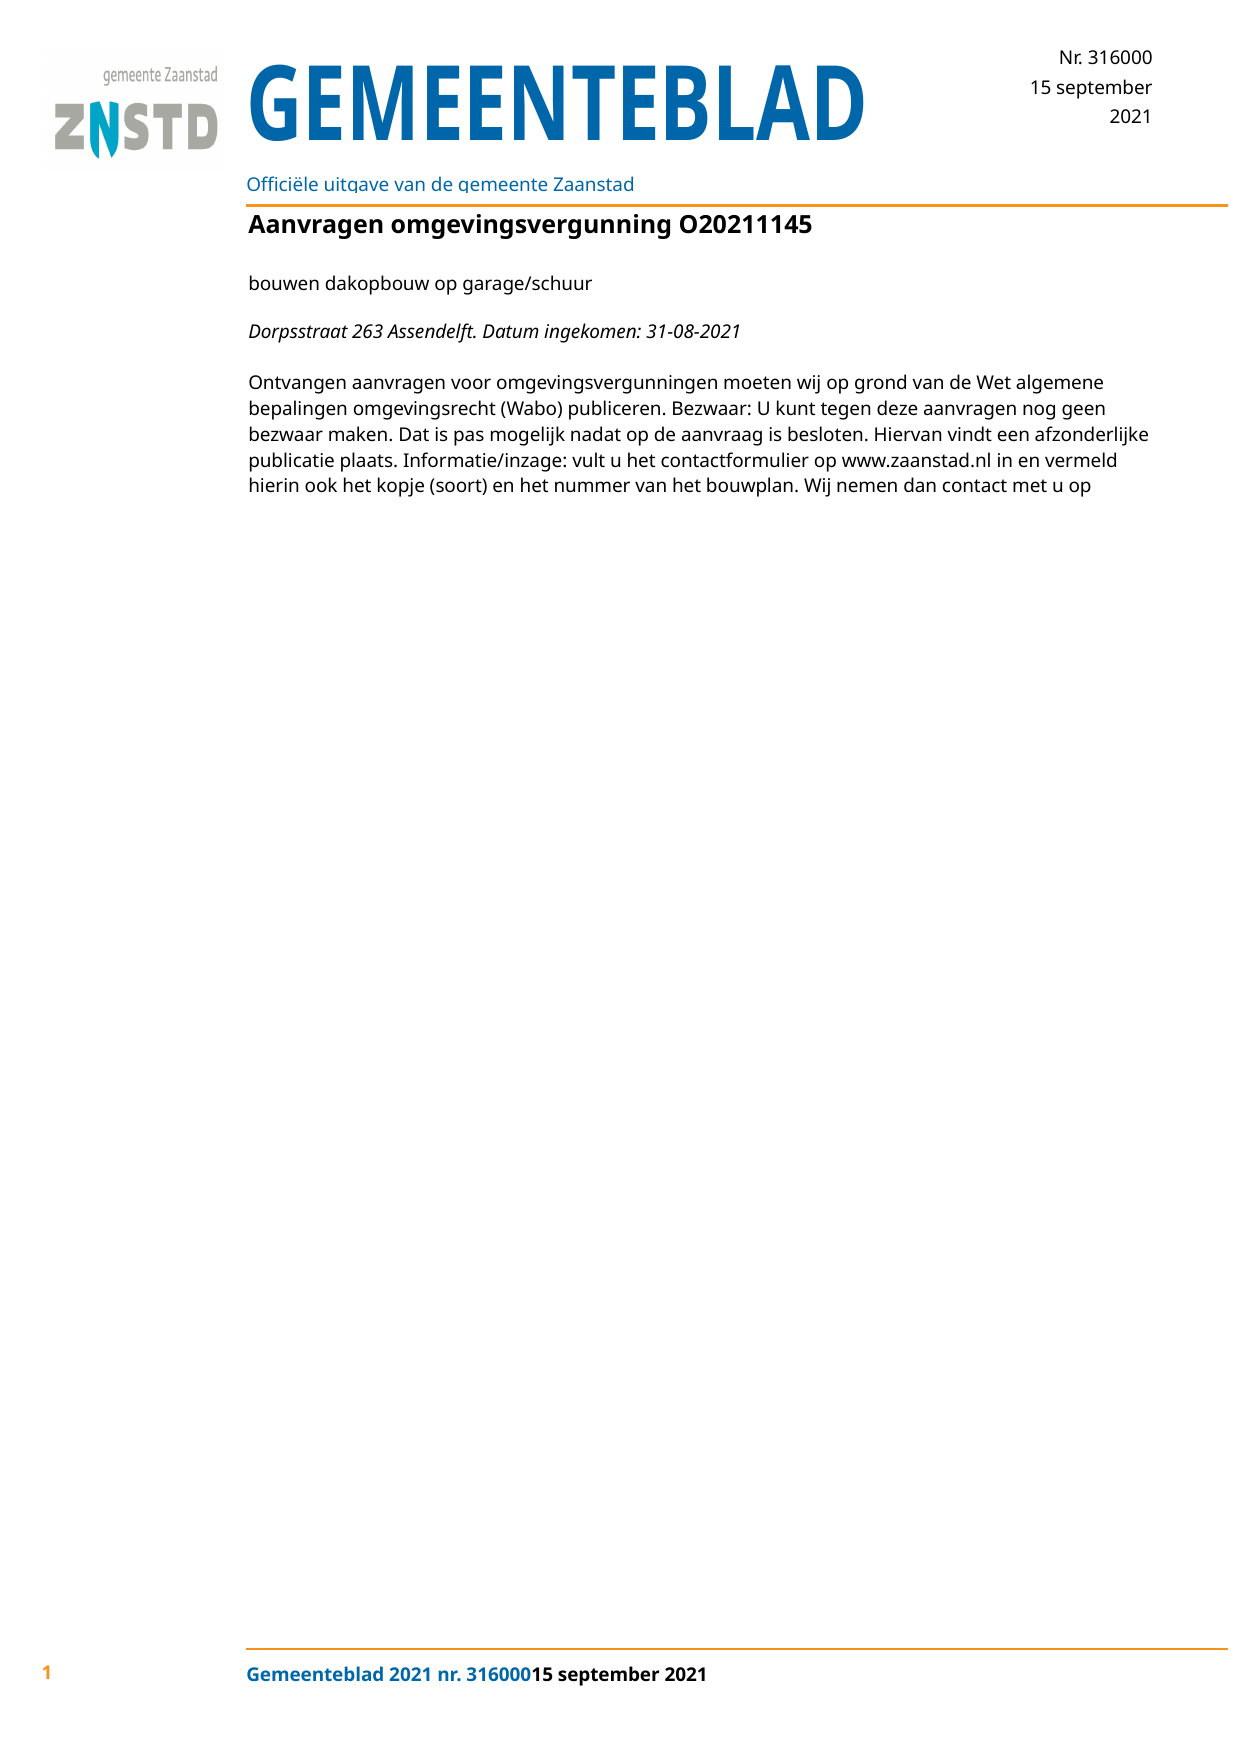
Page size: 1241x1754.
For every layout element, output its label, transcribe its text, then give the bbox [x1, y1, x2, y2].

text bouwen dakopbouw op garage/schuur [248, 270, 1152, 296]
text Ontvangen aanvragen voor omgevingsvergunningen moeten wij op grond van de Wet algemene bepalingen omgevingsrecht (Wabo) publiceren. Bezwaar: U kunt tegen deze aanvragen nog geen bezwaar maken. Dat is pas mogelijk nadat op de aanvraag is besloten. Hiervan vindt een afzonderlijke publicatie plaats. Informatie/inzage: vult u het contactformulier op www.zaanstad.nl in en vermeld hierin ook het kopje (soort) en het nummer van het bouwplan. Wij nemen dan contact met u op [248, 369, 1152, 498]
text Aanvragen omgevingsvergunning O20211145 [248, 207, 1152, 241]
text Dorpsstraat 263 Assendelft. Datum ingekomen: 31-08-2021 [248, 318, 1152, 344]
picture [41, 47, 231, 172]
